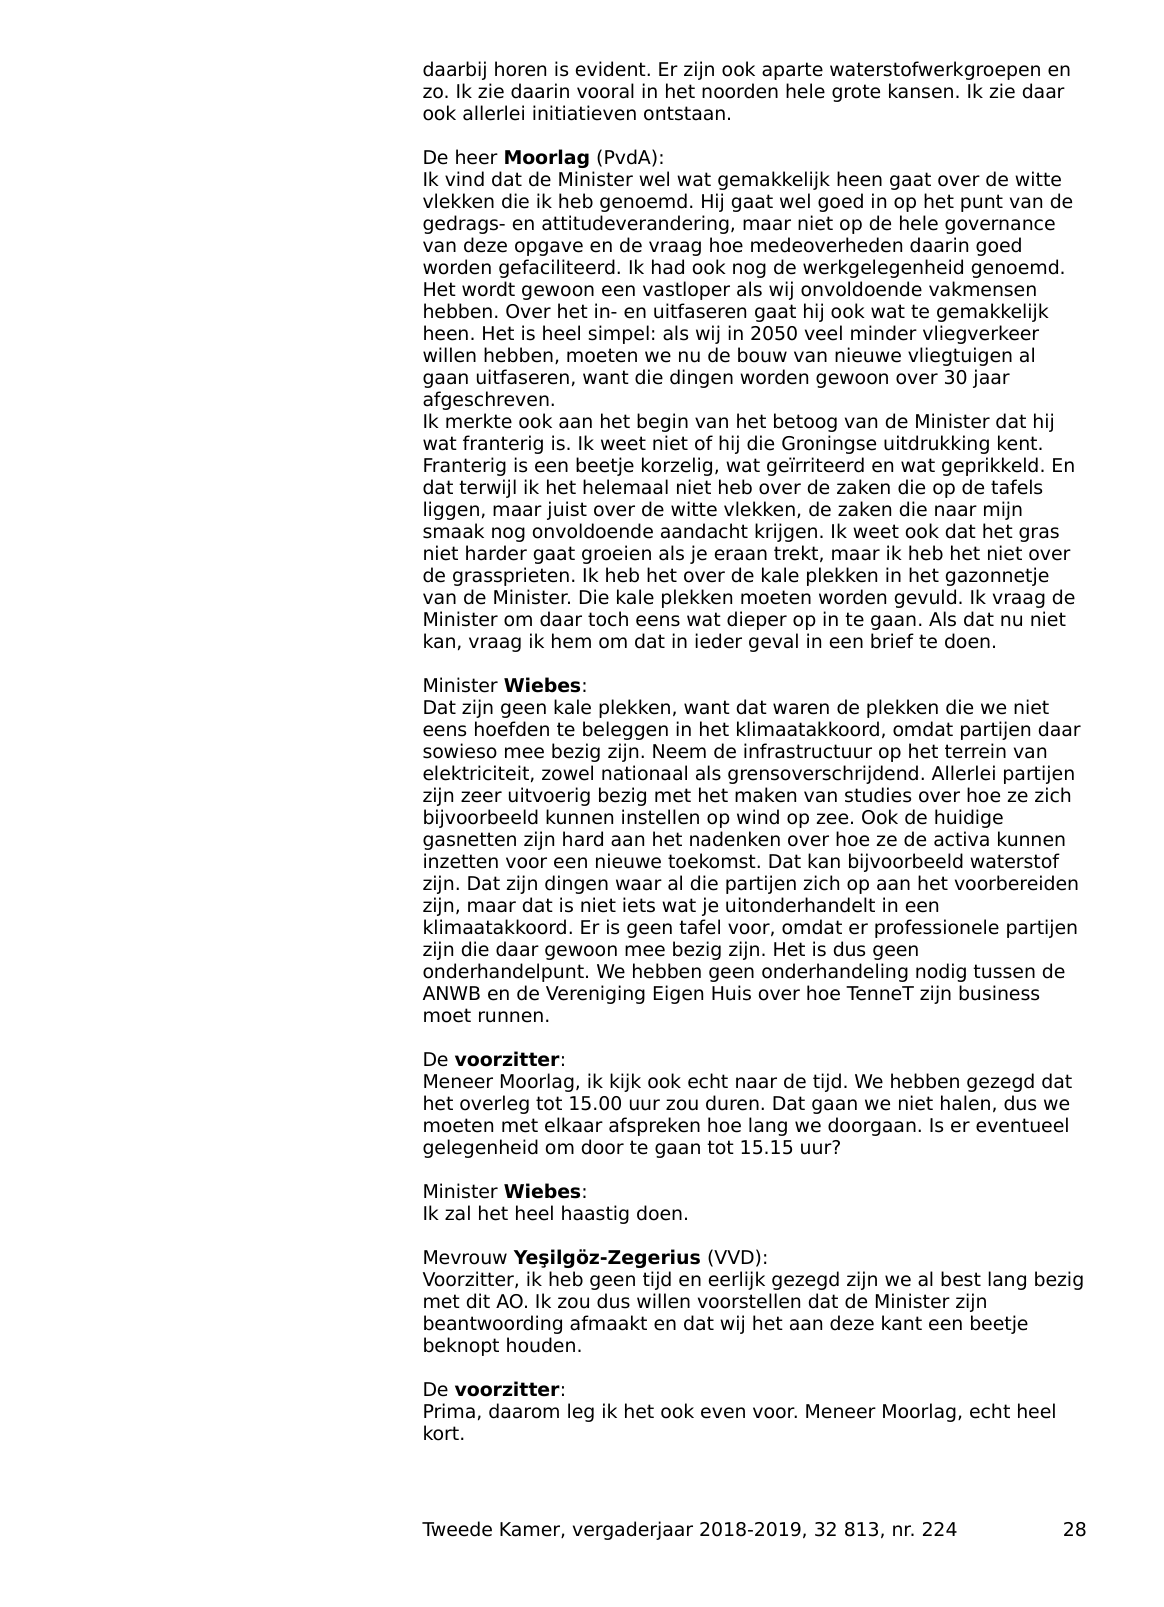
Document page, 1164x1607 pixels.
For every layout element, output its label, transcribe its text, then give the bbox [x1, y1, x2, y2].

text Meneer Moorlag, ik kijk ook echt naar de tijd. We hebben gezegd dat het overleg tot 15.00 uur zou duren. Dat gaan we niet halen, dus we moeten met elkaar afspreken hoe lang we doorgaan. Is er eventueel gelegenheid om door te gaan tot 15.15 uur? [422, 1071, 1087, 1159]
text Mevrouw Yeşilgöz-Zegerius (VVD): [422, 1247, 1087, 1269]
text Minister Wiebes: [422, 1181, 1087, 1203]
text De voorzitter: [422, 1379, 1087, 1401]
text Ik zal het heel haastig doen. [422, 1203, 1087, 1225]
text Minister Wiebes: [422, 675, 1087, 697]
text De voorzitter: [422, 1049, 1087, 1071]
text Voorzitter, ik heb geen tijd en eerlijk gezegd zijn we al best lang bezig met dit AO. Ik zou dus willen voorstellen dat de Minister zijn beantwoording afmaakt en dat wij het aan deze kant een beetje beknopt houden. [422, 1269, 1087, 1357]
text Prima, daarom leg ik het ook even voor. Meneer Moorlag, echt heel kort. [422, 1401, 1087, 1445]
text Dat zijn geen kale plekken, want dat waren de plekken die we niet eens hoefden te beleggen in het klimaatakkoord, omdat partijen daar sowieso mee bezig zijn. Neem de infrastructuur op het terrein van elektriciteit, zowel nationaal als grensoverschrijdend. Allerlei partijen zijn zeer uitvoerig bezig met het maken van studies over hoe ze zich bijvoorbeeld kunnen instellen op wind op zee. Ook de huidige gasnetten zijn hard aan het nadenken over hoe ze de activa kunnen inzetten voor een nieuwe toekomst. Dat kan bijvoorbeeld waterstof zijn. Dat zijn dingen waar al die partijen zich op aan het voorbereiden zijn, maar dat is niet iets wat je uitonderhandelt in een klimaatakkoord. Er is geen tafel voor, omdat er professionele partijen zijn die daar gewoon mee bezig zijn. Het is dus geen onderhandelpunt. We hebben geen onderhandeling nodig tussen de ANWB en de Vereniging Eigen Huis over hoe TenneT zijn business moet runnen. [422, 697, 1087, 1027]
text daarbij horen is evident. Er zijn ook aparte waterstofwerkgroepen en zo. Ik zie daarin vooral in het noorden hele grote kansen. Ik zie daar ook allerlei initiatieven ontstaan. [422, 59, 1087, 125]
text Ik merkte ook aan het begin van het betoog van de Minister dat hij wat franterig is. Ik weet niet of hij die Groningse uitdrukking kent. Franterig is een beetje korzelig, wat geïrriteerd en wat geprikkeld. En dat terwijl ik het helemaal niet heb over de zaken die op de tafels liggen, maar juist over de witte vlekken, de zaken die naar mijn smaak nog onvoldoende aandacht krijgen. Ik weet ook dat het gras niet harder gaat groeien als je eraan trekt, maar ik heb het niet over de grassprieten. Ik heb het over de kale plekken in het gazonnetje van de Minister. Die kale plekken moeten worden gevuld. Ik vraag de Minister om daar toch eens wat dieper op in te gaan. Als dat nu niet kan, vraag ik hem om dat in ieder geval in een brief te doen. [422, 411, 1087, 653]
text De heer Moorlag (PvdA): [422, 147, 1087, 169]
text Ik vind dat de Minister wel wat gemakkelijk heen gaat over de witte vlekken die ik heb genoemd. Hij gaat wel goed in op het punt van de gedrags- en attitudeverandering, maar niet op de hele governance van deze opgave en de vraag hoe medeoverheden daarin goed worden gefaciliteerd. Ik had ook nog de werkgelegenheid genoemd. Het wordt gewoon een vastloper als wij onvoldoende vakmensen hebben. Over het in- en uitfaseren gaat hij ook wat te gemakkelijk heen. Het is heel simpel: als wij in 2050 veel minder vliegverkeer willen hebben, moeten we nu de bouw van nieuwe vliegtuigen al gaan uitfaseren, want die dingen worden gewoon over 30 jaar afgeschreven. [422, 169, 1087, 411]
